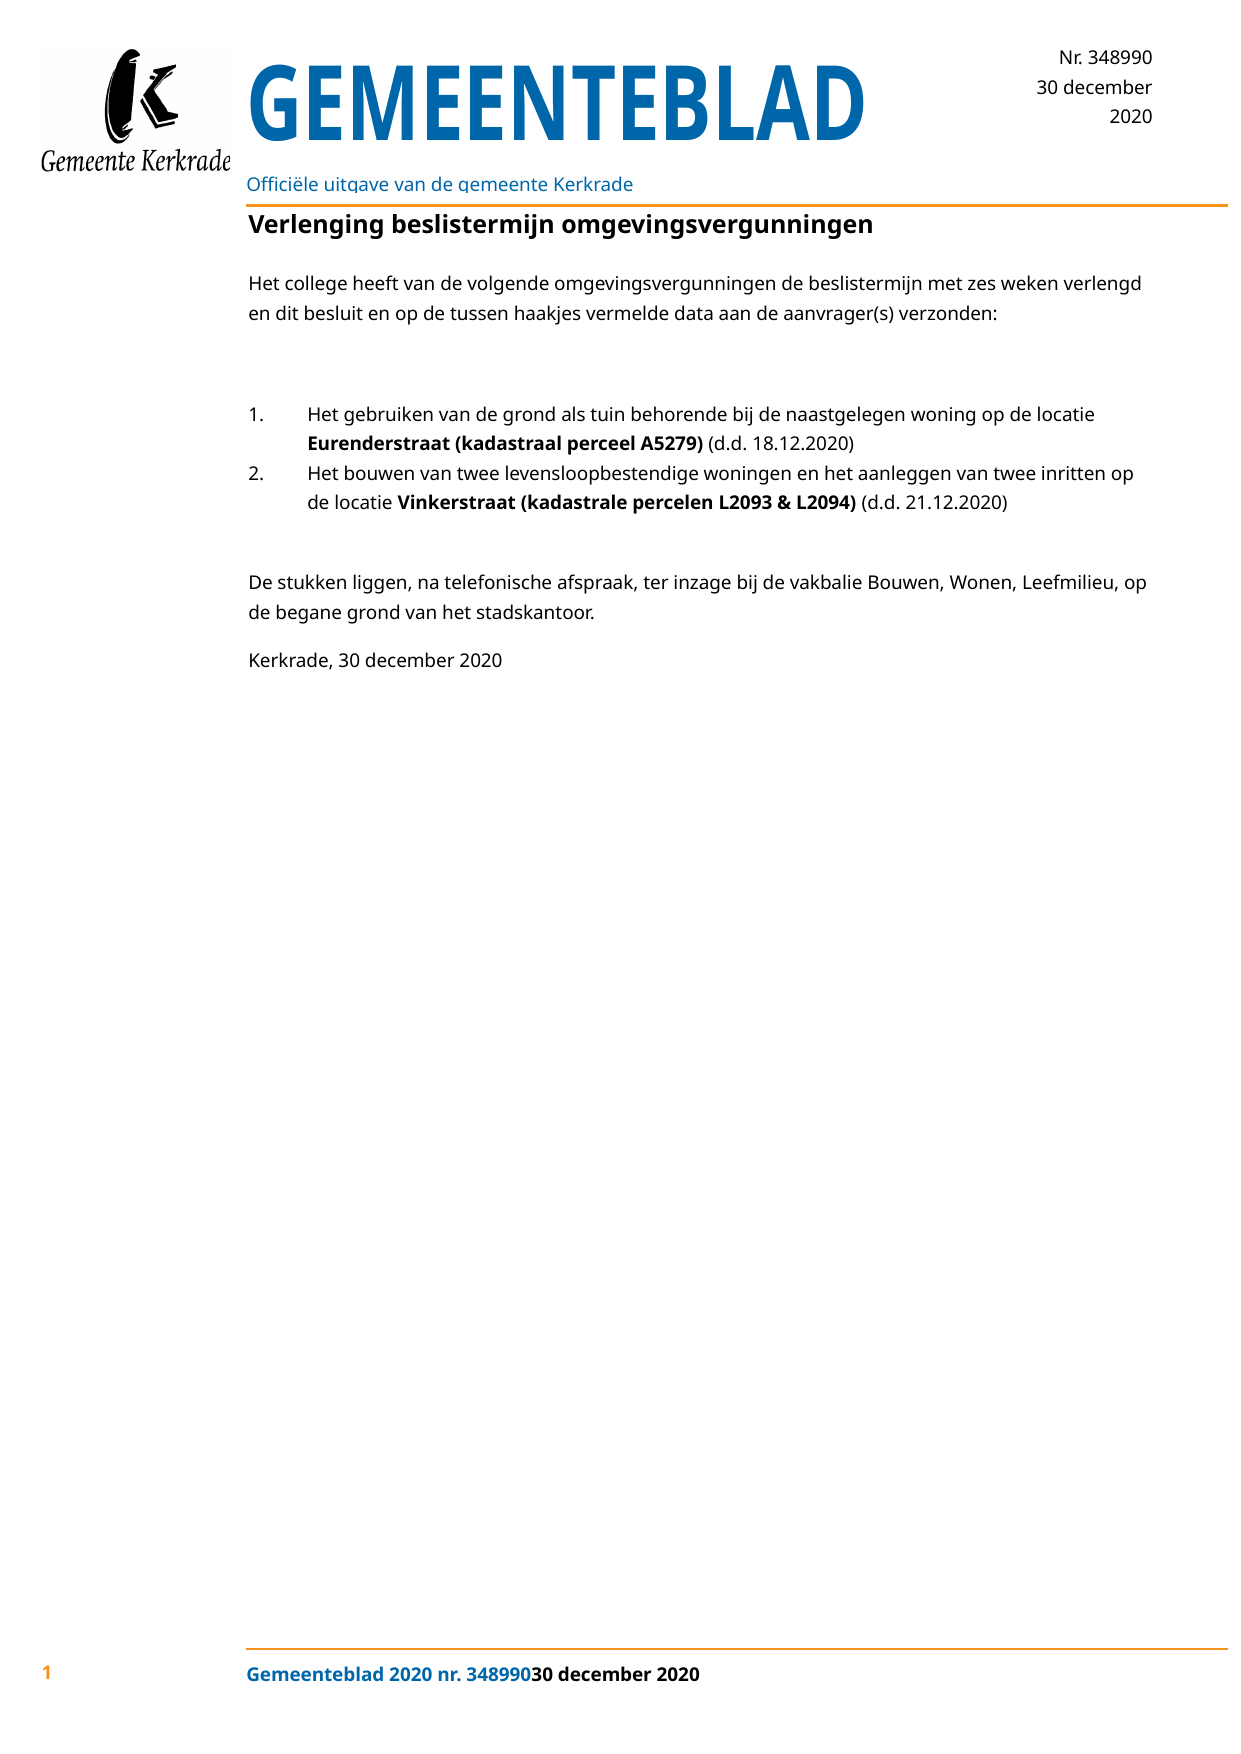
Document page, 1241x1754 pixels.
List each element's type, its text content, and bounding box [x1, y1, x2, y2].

text Kerkrade, 30 december 2020 [248, 647, 1152, 673]
list Het gebruiken van de grond als tuin behorende bij de naastgelegen woning op de locatie Eurenderstraat (kadastraal perceel A5279) (d.d. 18.12.2020) [248, 401, 1152, 456]
text De stukken liggen, na telefonische afspraak, ter inzage bij de vakbalie Bouwen, Wonen, Leefmilieu, op de begane grond van het stadskantoor. [248, 569, 1152, 625]
text Verlenging beslistermijn omgevingsvergunningen [248, 207, 1152, 241]
list Het bouwen van twee levensloopbestendige woningen en het aanleggen van twee inritten op de locatie Vinkerstraat (kadastrale percelen L2093 & L2094) (d.d. 21.12.2020) [248, 460, 1152, 515]
picture [41, 47, 231, 172]
text Het college heeft van de volgende omgevingsvergunningen de beslistermijn met zes weken verlengd en dit besluit en op de tussen haakjes vermelde data aan de aanvrager(s) verzonden: [248, 270, 1152, 326]
